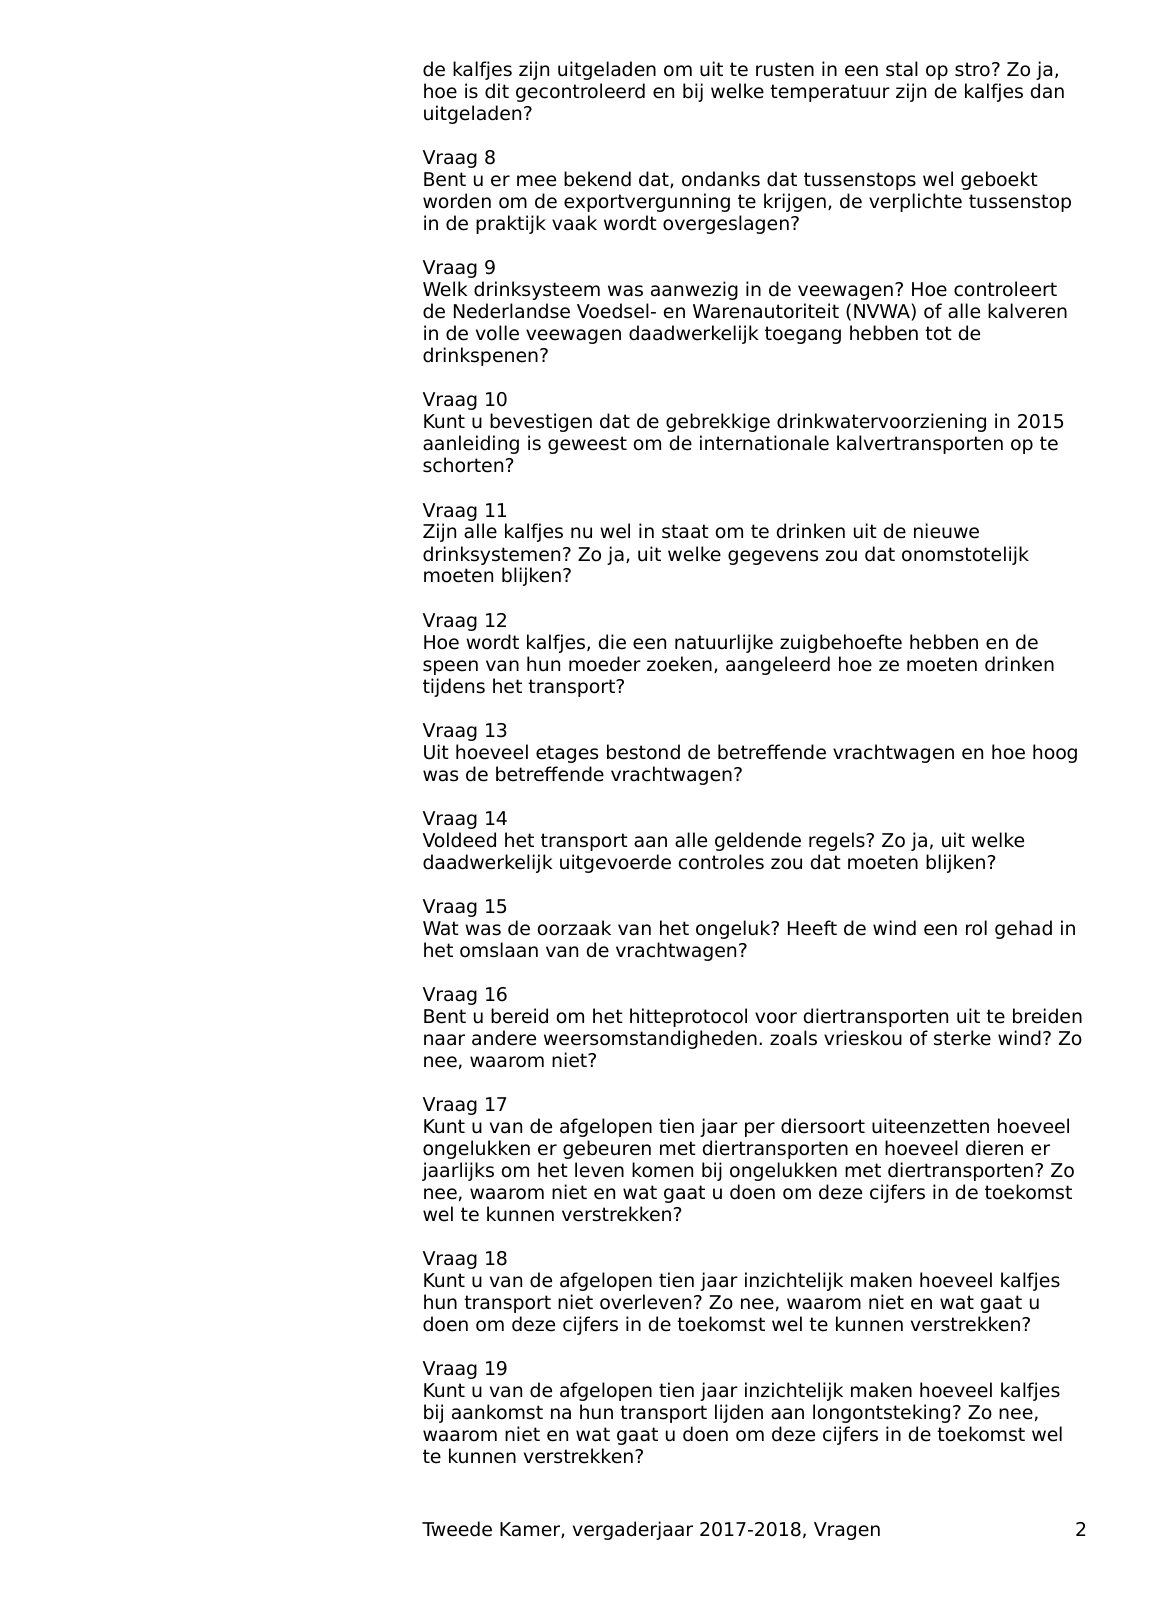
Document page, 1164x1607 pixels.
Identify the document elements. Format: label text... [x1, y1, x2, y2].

text Wat was de oorzaak van het ongeluk? Heeft de wind een rol gehad in het omslaan van de vrachtwagen? [422, 918, 1087, 962]
text Kunt u van de afgelopen tien jaar inzichtelijk maken hoeveel kalfjes bij aankomst na hun transport lijden aan longontsteking? Zo nee, waarom niet en wat gaat u doen om deze cijfers in de toekomst wel te kunnen verstrekken? [422, 1380, 1087, 1468]
text Hoe wordt kalfjes, die een natuurlijke zuigbehoefte hebben en de speen van hun moeder zoeken, aangeleerd hoe ze moeten drinken tijdens het transport? [422, 632, 1087, 697]
text Uit hoeveel etages bestond de betreffende vrachtwagen en hoe hoog was de betreffende vrachtwagen? [422, 742, 1087, 786]
text Kunt u bevestigen dat de gebrekkige drinkwatervoorziening in 2015 aanleiding is geweest om de internationale kalvertransporten op te schorten? [422, 411, 1087, 477]
text Vraag 11 [422, 499, 1087, 521]
text Vraag 13 [422, 720, 1087, 742]
text Vraag 10 [422, 389, 1087, 411]
text Zijn alle kalfjes nu wel in staat om te drinken uit de nieuwe drinksystemen? Zo ja, uit welke gegevens zou dat onomstotelijk moeten blijken? [422, 521, 1087, 587]
text Kunt u van de afgelopen tien jaar per diersoort uiteenzetten hoeveel ongelukken er gebeuren met diertransporten en hoeveel dieren er jaarlijks om het leven komen bij ongelukken met diertransporten? Zo nee, waarom niet en wat gaat u doen om deze cijfers in de toekomst wel te kunnen verstrekken? [422, 1116, 1087, 1226]
text Vraag 19 [422, 1358, 1087, 1380]
text Vraag 16 [422, 984, 1087, 1006]
text Vraag 14 [422, 808, 1087, 830]
text Welk drinksysteem was aanwezig in de veewagen? Hoe controleert de Nederlandse Voedsel- en Warenautoriteit (NVWA) of alle kalveren in de volle veewagen daadwerkelijk toegang hebben tot de drinkspenen? [422, 279, 1087, 367]
text Bent u bereid om het hitteprotocol voor diertransporten uit te breiden naar andere weersomstandigheden. zoals vrieskou of sterke wind? Zo nee, waarom niet? [422, 1006, 1087, 1072]
text Vraag 15 [422, 896, 1087, 918]
text Vraag 12 [422, 609, 1087, 632]
text de kalfjes zijn uitgeladen om uit te rusten in een stal op stro? Zo ja, hoe is dit gecontroleerd en bij welke temperatuur zijn de kalfjes dan uitgeladen? [422, 59, 1087, 125]
text Vraag 9 [422, 257, 1087, 279]
text Bent u er mee bekend dat, ondanks dat tussenstops wel geboekt worden om de exportvergunning te krijgen, de verplichte tussenstop in de praktijk vaak wordt overgeslagen? [422, 169, 1087, 235]
text Kunt u van de afgelopen tien jaar inzichtelijk maken hoeveel kalfjes hun transport niet overleven? Zo nee, waarom niet en wat gaat u doen om deze cijfers in de toekomst wel te kunnen verstrekken? [422, 1270, 1087, 1336]
text Vraag 17 [422, 1094, 1087, 1116]
text Vraag 18 [422, 1248, 1087, 1270]
text Voldeed het transport aan alle geldende regels? Zo ja, uit welke daadwerkelijk uitgevoerde controles zou dat moeten blijken? [422, 830, 1087, 874]
text Vraag 8 [422, 147, 1087, 169]
